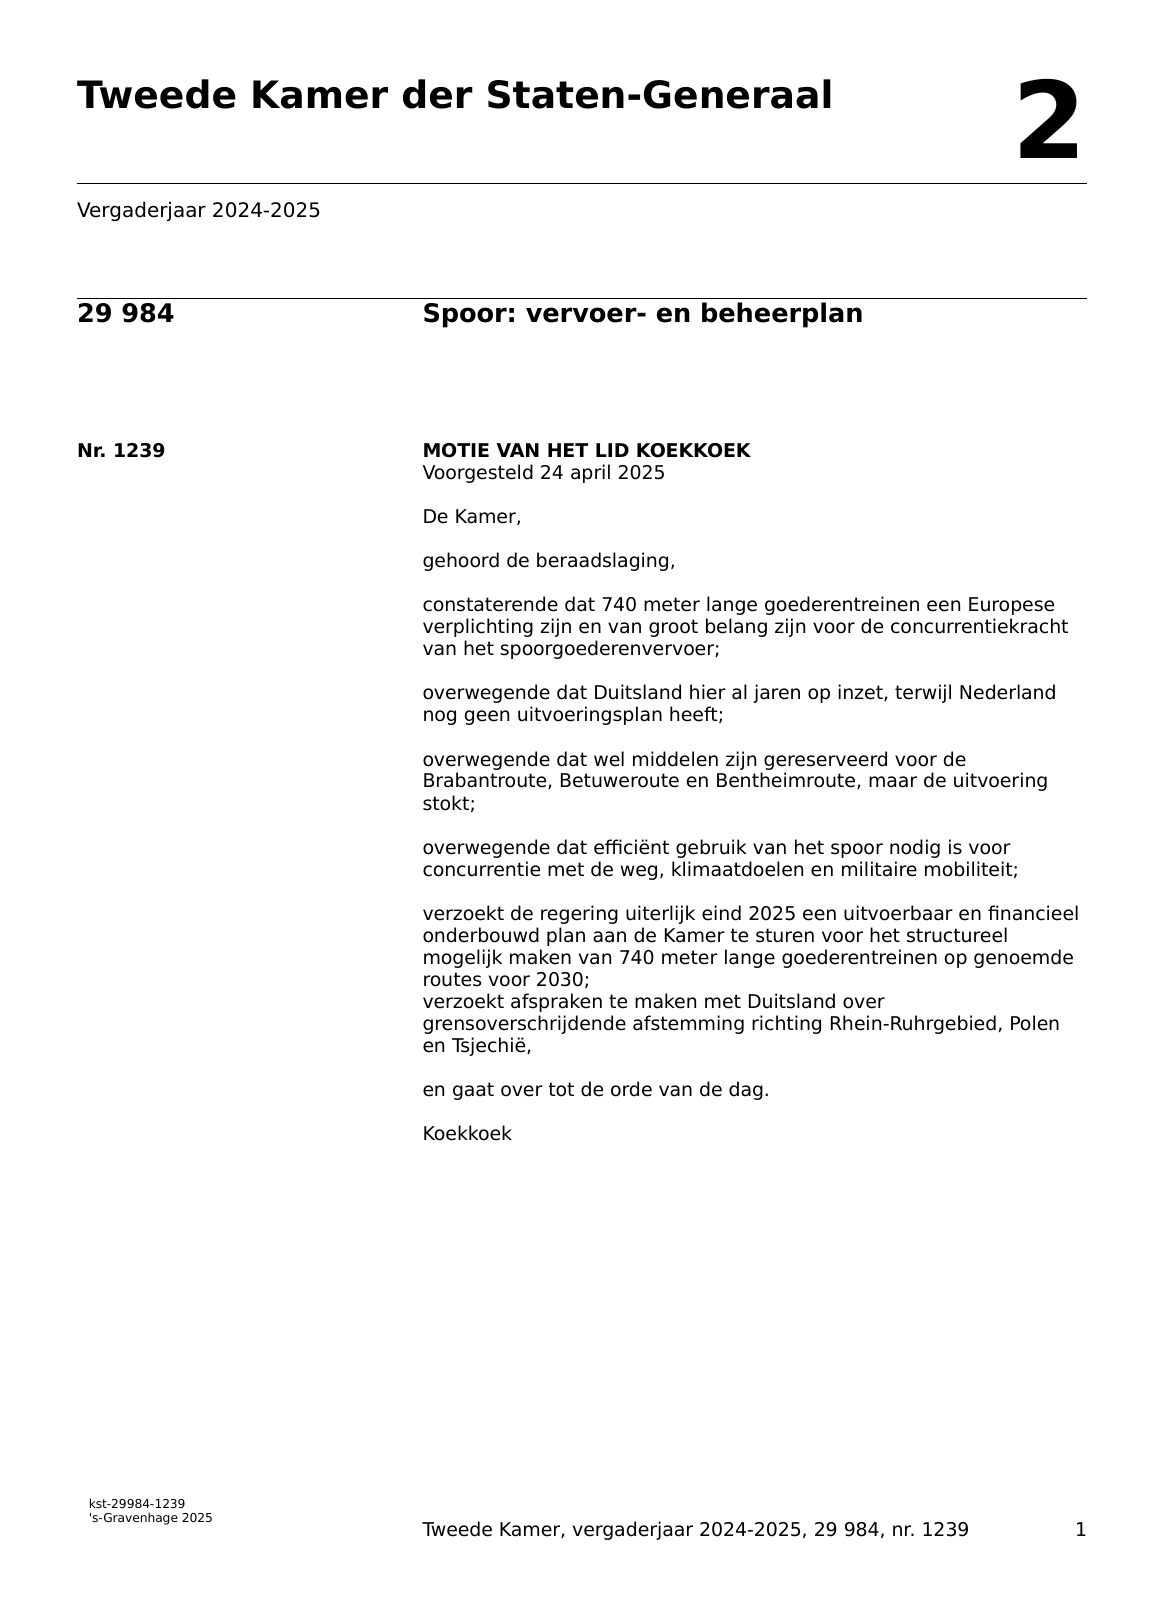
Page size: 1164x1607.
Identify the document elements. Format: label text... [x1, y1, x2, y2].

text kst-29984-1239 [88, 1497, 323, 1511]
text overwegende dat Duitsland hier al jaren op inzet, terwijl Nederland nog geen uitvoeringsplan heeft; [422, 682, 1087, 726]
text constaterende dat 740 meter lange goederentreinen een Europese verplichting zijn en van groot belang zijn voor de concurrentiekracht van het spoorgoederenvervoer; [422, 594, 1087, 660]
text verzoekt de regering uiterlijk eind 2025 een uitvoerbaar en financieel onderbouwd plan aan de Kamer te sturen voor het structureel mogelijk maken van 740 meter lange goederentreinen op genoemde routes voor 2030; [422, 903, 1087, 991]
text gehoord de beraadslaging, [422, 550, 1087, 572]
table_header Tweede Kamer der Staten-Generaal [77, 59, 886, 183]
text overwegende dat wel middelen zijn gereserveerd voor de Brabantroute, Betuweroute en Bentheimroute, maar de uitvoering stokt; [422, 748, 1087, 814]
subtitle 29 984 Spoor: vervoer- en beheerplan [77, 299, 1087, 329]
table_header 2 [886, 59, 1087, 183]
table_cell Vergaderjaar 2024-2025 [77, 184, 1087, 298]
text De Kamer, [422, 506, 1087, 528]
text Voorgesteld 24 april 2025 [422, 462, 1087, 484]
text Koekkoek [422, 1123, 1087, 1145]
subtitle Nr. 1239 MOTIE VAN HET LID KOEKKOEK [77, 440, 1087, 462]
text 's-Gravenhage 2025 [88, 1511, 323, 1525]
text verzoekt afspraken te maken met Duitsland over grensoverschrijdende afstemming richting Rhein-Ruhrgebied, Polen en Tsjechië, [422, 991, 1087, 1057]
text en gaat over tot de orde van de dag. [422, 1079, 1087, 1101]
text overwegende dat efficiënt gebruik van het spoor nodig is voor concurrentie met de weg, klimaatdoelen en militaire mobiliteit; [422, 837, 1087, 881]
